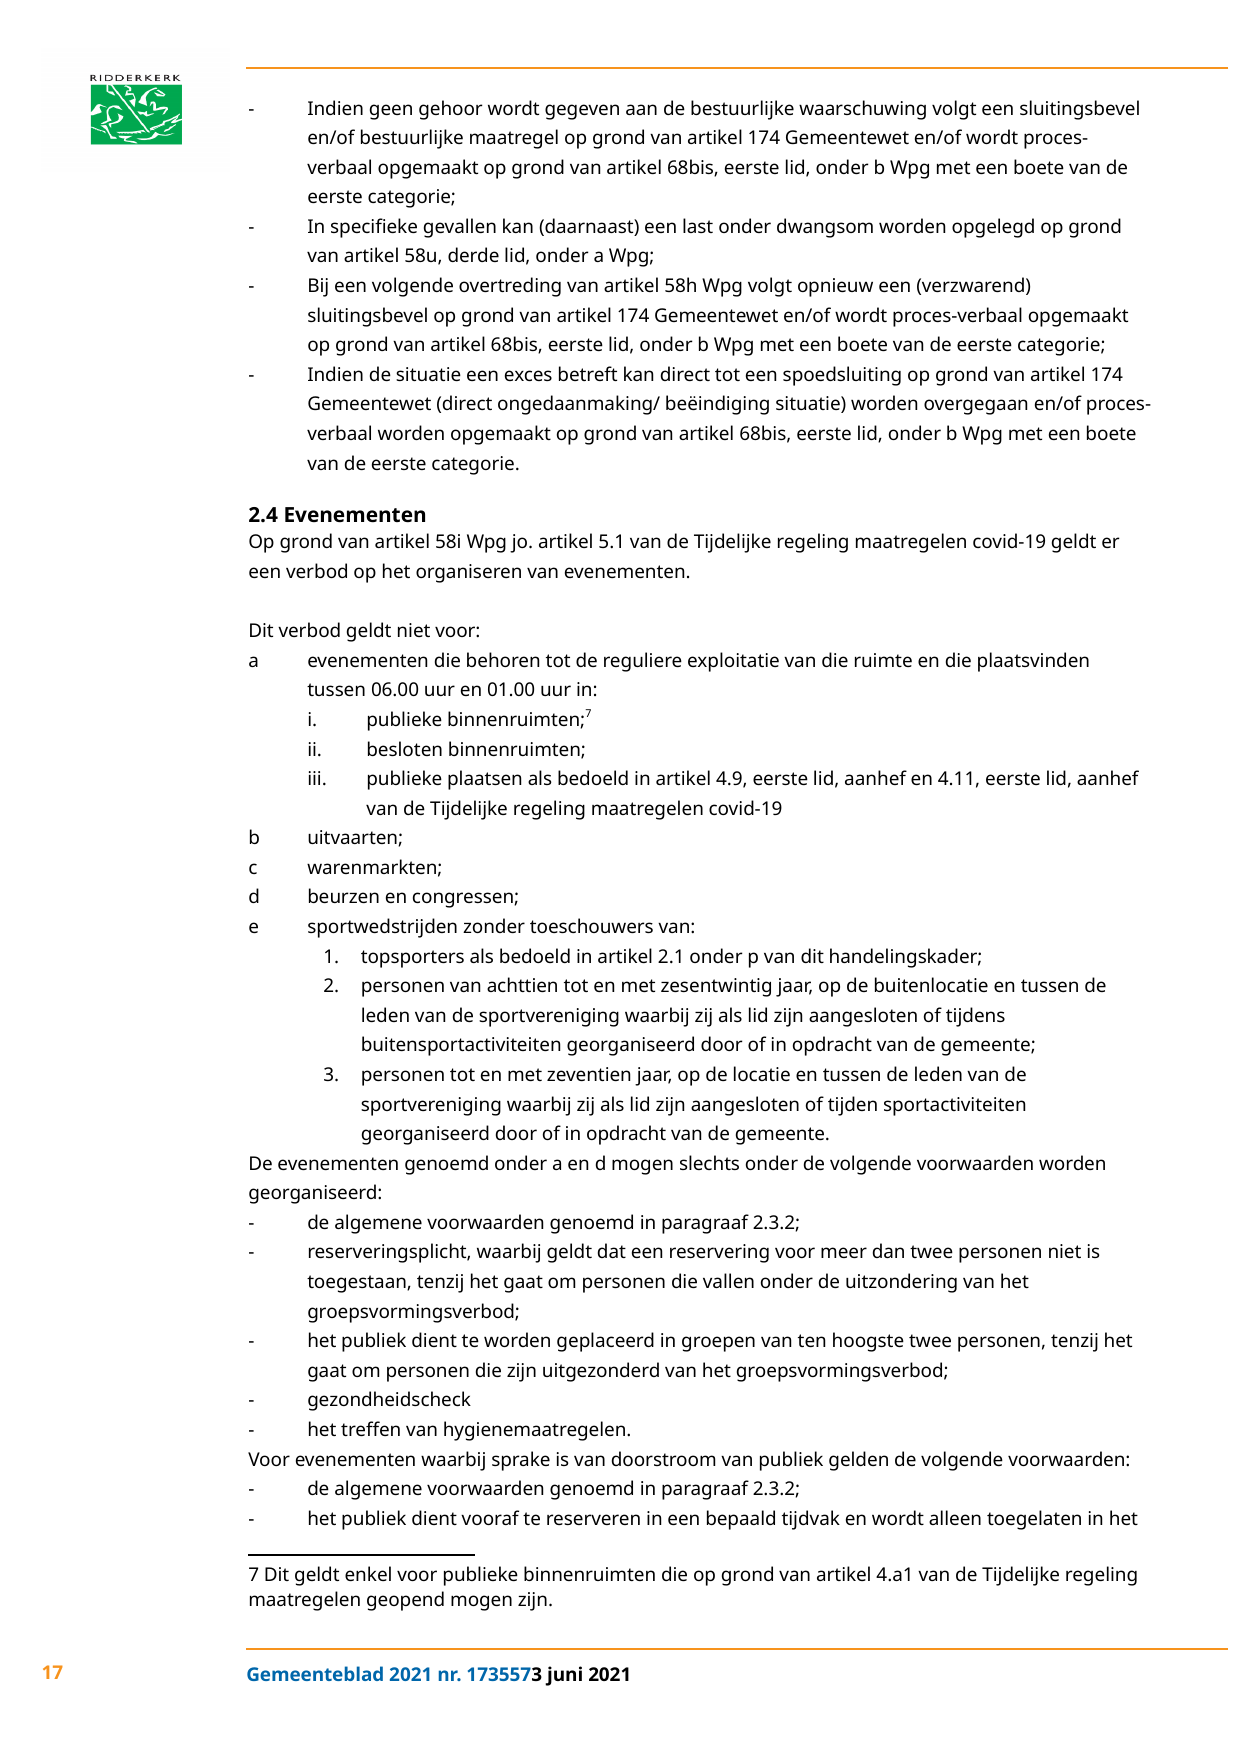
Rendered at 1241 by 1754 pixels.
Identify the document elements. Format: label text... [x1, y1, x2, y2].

list Dit geldt enkel voor publieke binnenruimten die op grond van artikel 4.a1 van de Tijdelijke regeling maatregelen geopend mogen zijn. [248, 1561, 1152, 1612]
list reserveringsplicht, waarbij geldt dat een reservering voor meer dan twee personen niet is toegestaan, tenzij het gaat om personen die vallen onder de uitzondering van het groepsvormingsverbod; [248, 1239, 1152, 1323]
list het publiek dient te worden geplaceerd in groepen van ten hoogste twee personen, tenzij het gaat om personen die zijn uitgezonderd van het groepsvormingsverbod; [248, 1327, 1152, 1383]
list uitvaarten; [248, 824, 1152, 850]
list personen van achttien tot en met zesentwintig jaar, op de buitenlocatie en tussen de leden van de sportvereniging waarbij zij als lid zijn aangesloten of tijdens buitensportactiviteiten georganiseerd door of in opdracht van de gemeente; [323, 972, 1152, 1057]
list publieke plaatsen als bedoeld in artikel 4.9, eerste lid, aanhef en 4.11, eerste lid, aanhef van de Tijdelijke regeling maatregelen covid-19 [307, 765, 1152, 821]
list gezondheidscheck [248, 1387, 1152, 1412]
list warenmarkten; [248, 854, 1152, 880]
list het treffen van hygienemaatregelen. [248, 1416, 1152, 1442]
text 2.4 Evenementen [248, 500, 1152, 529]
text De evenementen genoemd onder a en d mogen slechts onder de volgende voorwaarden worden georganiseerd: [248, 1150, 1152, 1205]
list publieke binnenruimten; [307, 706, 1152, 732]
text Op grond van artikel 58i Wpg jo. artikel 5.1 van de Tijdelijke regeling maatregelen covid-19 geldt er een verbod op het organiseren van evenementen. [248, 529, 1152, 584]
text Voor evenementen waarbij sprake is van doorstroom van publiek gelden de volgende voorwaarden: [248, 1446, 1152, 1471]
list personen tot en met zeventien jaar, op de locatie en tussen de leden van de sportvereniging waarbij zij als lid zijn aangesloten of tijden sportactiviteiten georganiseerd door of in opdracht van de gemeente. [323, 1061, 1152, 1146]
list besloten binnenruimten; [307, 736, 1152, 761]
list Indien geen gehoor wordt gegeven aan de bestuurlijke waarschuwing volgt een sluitingsbevel en/of bestuurlijke maatregel op grond van artikel 174 Gemeentewet en/of wordt proces-verbaal opgemaakt op grond van artikel 68bis, eerste lid, onder b Wpg met een boete van de eerste categorie; [248, 95, 1152, 209]
list In specifieke gevallen kan (daarnaast) een last onder dwangsom worden opgelegd op grond van artikel 58u, derde lid, onder a Wpg; [248, 213, 1152, 268]
list Indien de situatie een exces betreft kan direct tot een spoedsluiting op grond van artikel 174 Gemeentewet (direct ongedaanmaking/ beëindiging situatie) worden overgegaan en/of proces-verbaal worden opgemaakt op grond van artikel 68bis, eerste lid, onder b Wpg met een boete van de eerste categorie. [248, 361, 1152, 476]
list het publiek dient vooraf te reserveren in een bepaald tijdvak en wordt alleen toegelaten in het [248, 1505, 1152, 1531]
list beurzen en congressen; [248, 884, 1152, 909]
list Bij een volgende overtreding van artikel 58h Wpg volgt opnieuw een (verzwarend) sluitingsbevel op grond van artikel 174 Gemeentewet en/of wordt proces-verbaal opgemaakt op grond van artikel 68bis, eerste lid, onder b Wpg met een boete van de eerste categorie; [248, 272, 1152, 357]
list sportwedstrijden zonder toeschouwers van: [248, 913, 1152, 939]
list evenementen die behoren tot de reguliere exploitatie van die ruimte en die plaatsvinden tussen 06.00 uur en 01.00 uur in: [248, 647, 1152, 702]
text Dit verbod geldt niet voor: [248, 617, 1152, 643]
picture [41, 47, 231, 172]
list de algemene voorwaarden genoemd in paragraaf 2.3.2; [248, 1209, 1152, 1235]
list de algemene voorwaarden genoemd in paragraaf 2.3.2; [248, 1475, 1152, 1501]
list topsporters als bedoeld in artikel 2.1 onder p van dit handelingskader; [323, 943, 1152, 968]
